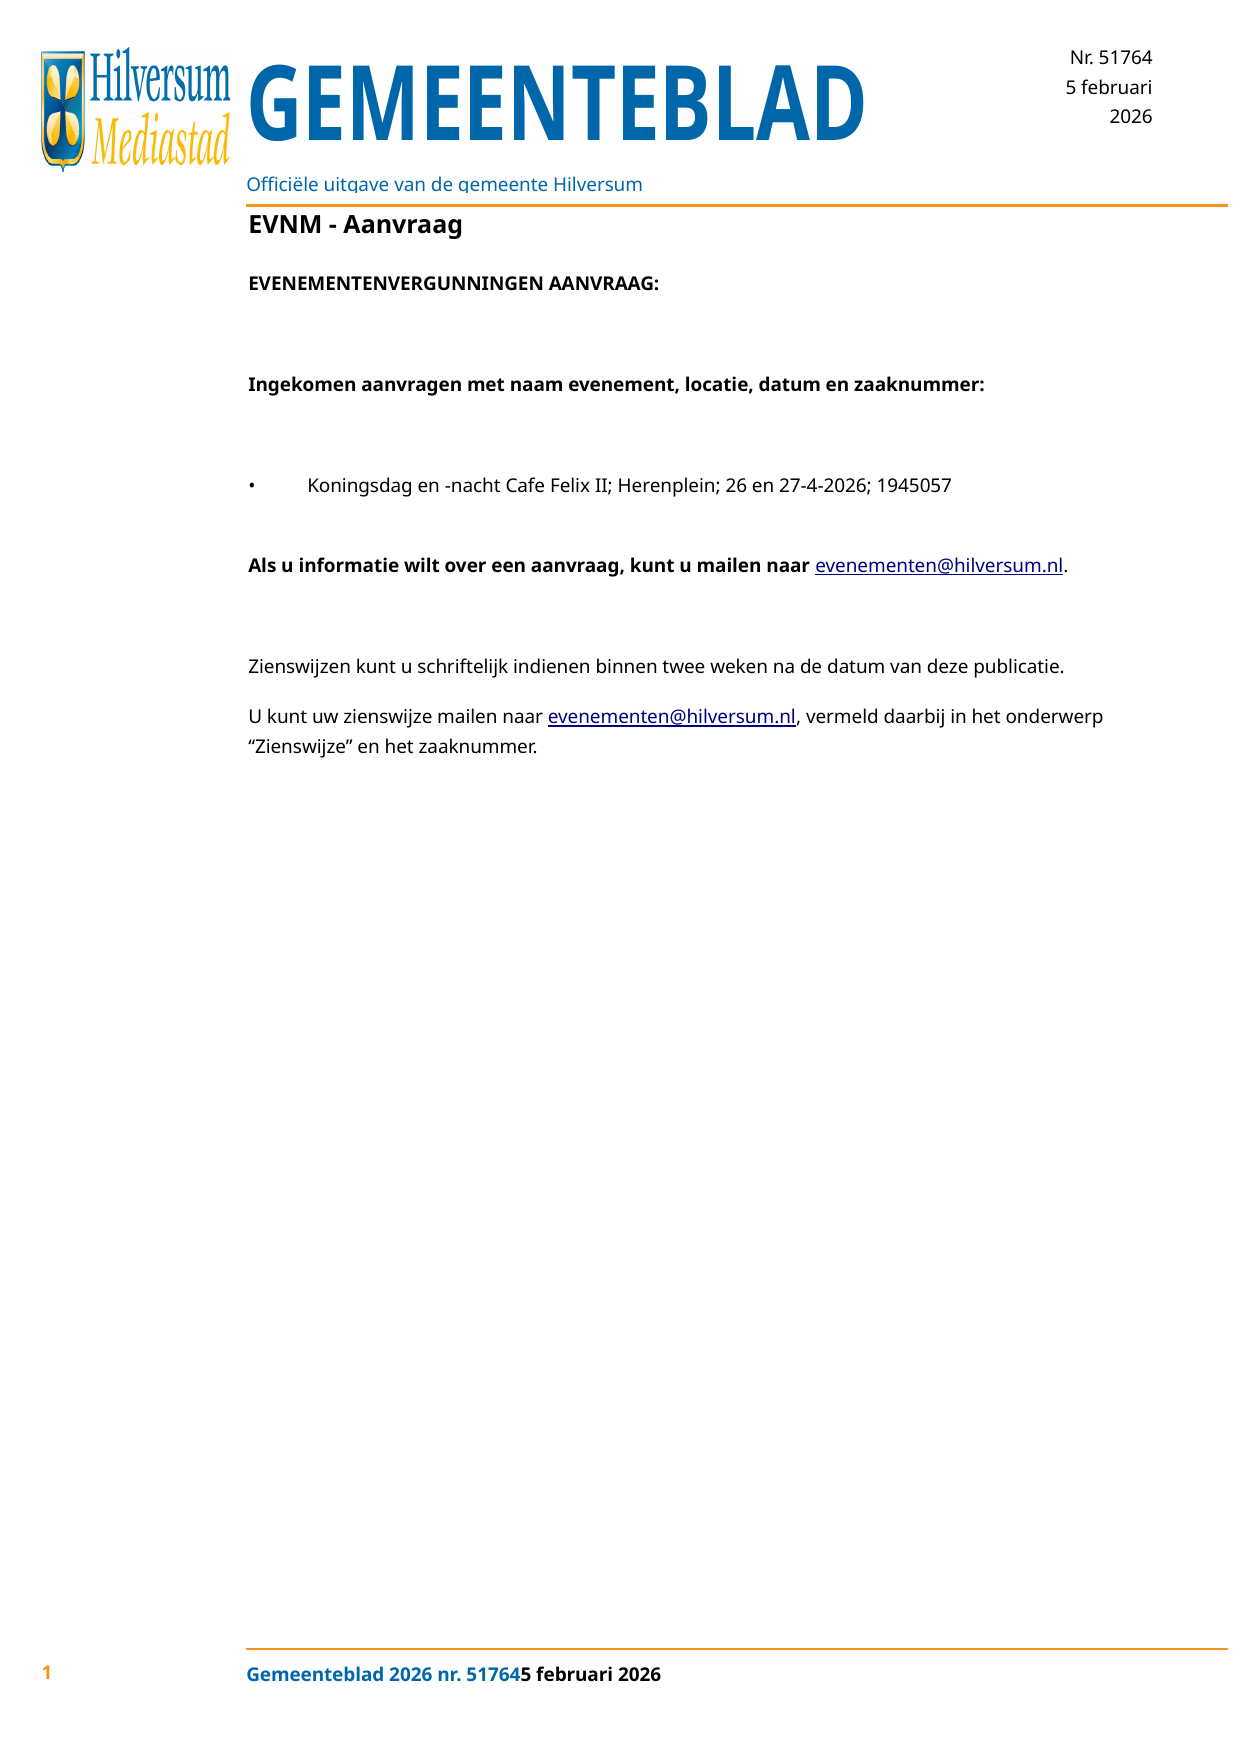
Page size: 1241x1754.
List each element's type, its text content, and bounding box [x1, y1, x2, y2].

text Als u informatie wilt over een aanvraag, kunt u mailen naar evenementen@hilversum.nl. [248, 552, 1152, 578]
text EVENEMENTENVERGUNNINGEN AANVRAAG: [248, 270, 1152, 296]
list Koningsdag en -nacht Cafe Felix II; Herenplein; 26 en 27-4-2026; 1945057 [248, 472, 1152, 498]
text EVNM - Aanvraag [248, 207, 1152, 241]
picture [41, 47, 231, 172]
text Ingekomen aanvragen met naam evenement, locatie, datum en zaaknummer: [248, 371, 1152, 397]
text Zienswijzen kunt u schriftelijk indienen binnen twee weken na de datum van deze publicatie. [248, 653, 1152, 678]
text U kunt uw zienswijze mailen naar evenementen@hilversum.nl, vermeld daarbij in het onderwerp “Zienswijze” en het zaaknummer. [248, 703, 1152, 758]
